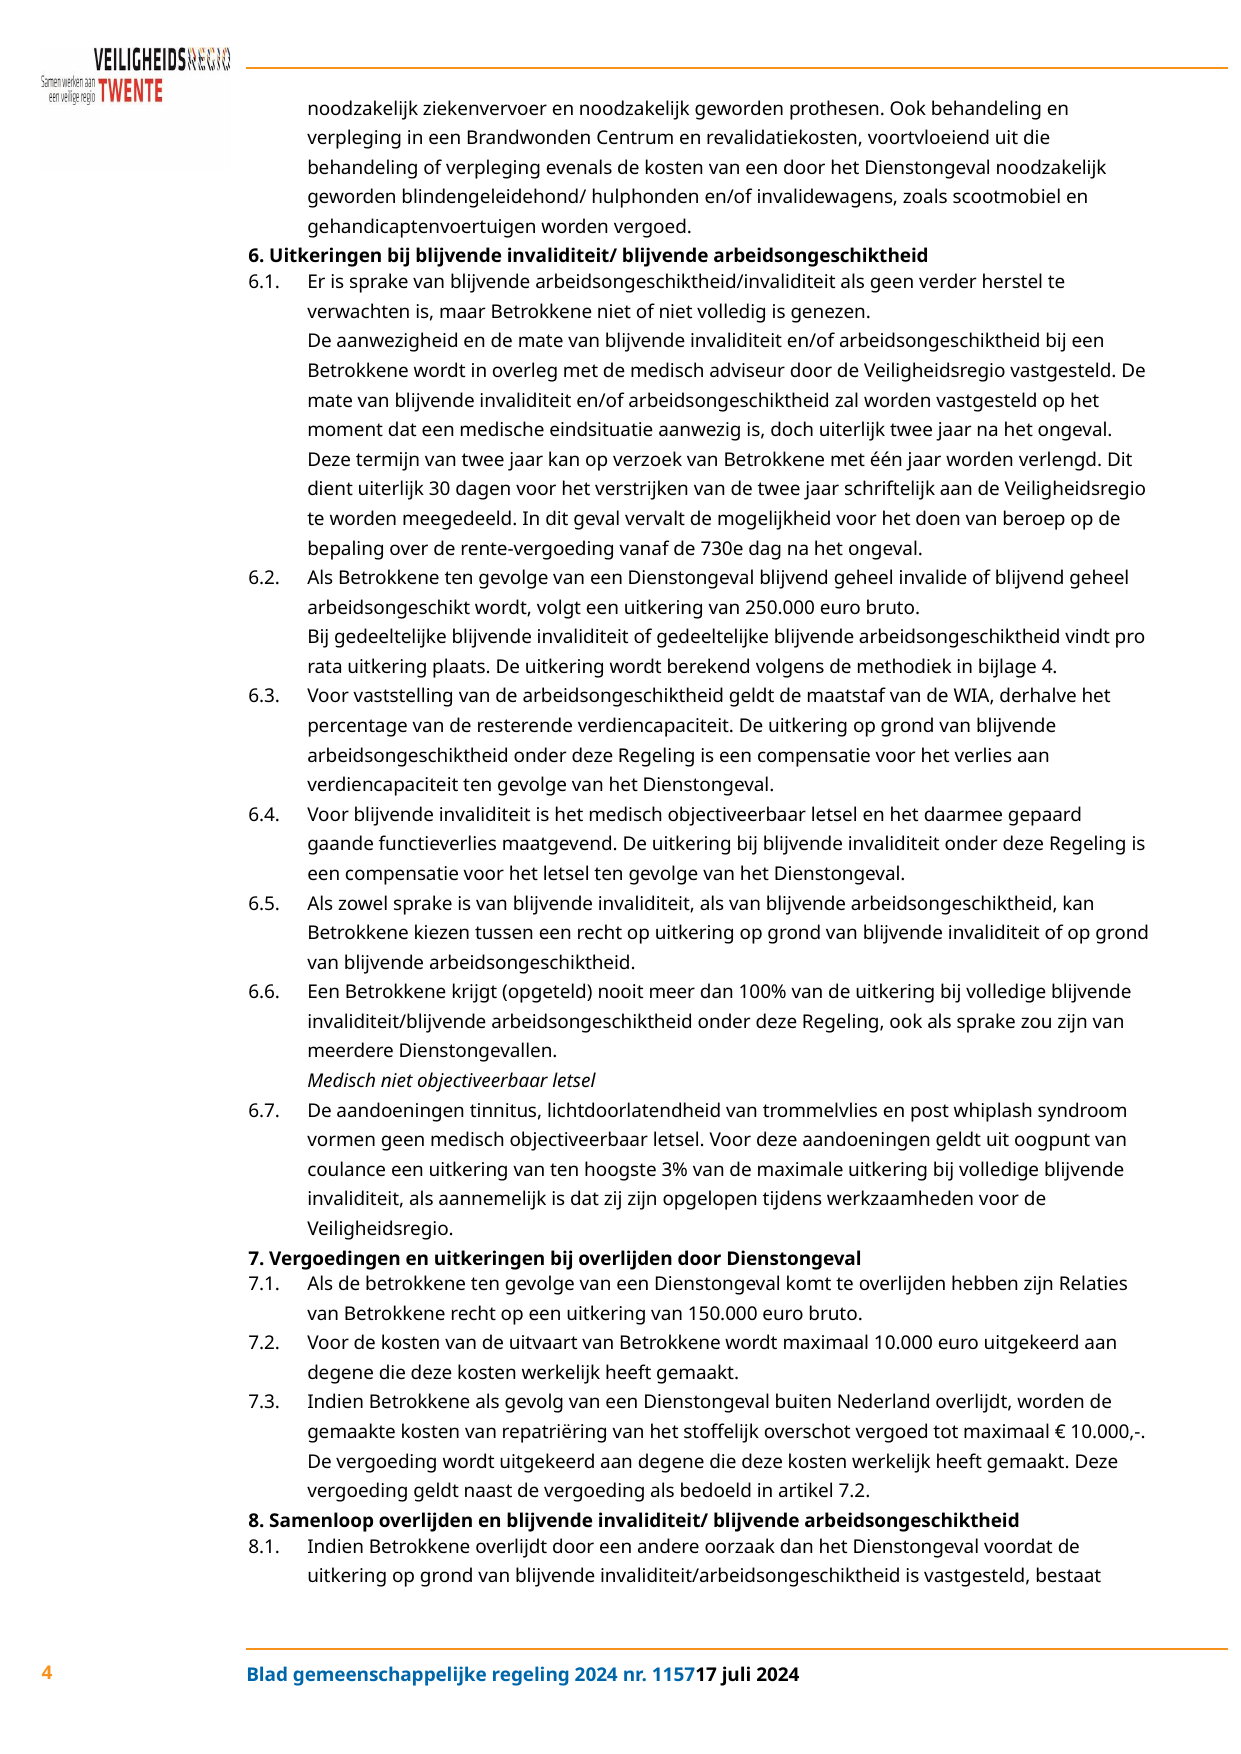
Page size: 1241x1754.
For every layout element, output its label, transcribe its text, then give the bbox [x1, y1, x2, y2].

list Een Betrokkene krijgt (opgeteld) nooit meer dan 100% van de uitkering bij volledige blijvende invaliditeit/blijvende arbeidsongeschiktheid onder deze Regeling, ook als sprake zou zijn van meerdere Dienstongevallen. [248, 978, 1152, 1063]
list Er is sprake van blijvende arbeidsongeschiktheid/invaliditeit als geen verder herstel te verwachten is, maar Betrokkene niet of niet volledig is genezen. [248, 268, 1152, 324]
list Als Betrokkene ten gevolge van een Dienstongeval blijvend geheel invalide of blijvend geheel arbeidsongeschikt wordt, volgt een uitkering van 250.000 euro bruto. [248, 564, 1152, 619]
list Als zowel sprake is van blijvende invaliditeit, als van blijvende arbeidsongeschiktheid, kan Betrokkene kiezen tussen een recht op uitkering op grond van blijvende invaliditeit of op grond van blijvende arbeidsongeschiktheid. [248, 890, 1152, 974]
list De aanwezigheid en de mate van blijvende invaliditeit en/of arbeidsongeschiktheid bij een Betrokkene wordt in overleg met de medisch adviseur door de Veiligheidsregio vastgesteld. De mate van blijvende invaliditeit en/of arbeidsongeschiktheid zal worden vastgesteld op het moment dat een medische eindsituatie aanwezig is, doch uiterlijk twee jaar na het ongeval. [248, 328, 1152, 442]
list Bij gedeeltelijke blijvende invaliditeit of gedeeltelijke blijvende arbeidsongeschiktheid vindt pro rata uitkering plaats. De uitkering wordt berekend volgens de methodiek in bijlage 4. [248, 623, 1152, 679]
list Indien Betrokkene overlijdt door een andere oorzaak dan het Dienstongeval voordat de uitkering op grond van blijvende invaliditeit/arbeidsongeschiktheid is vastgesteld, bestaat [248, 1533, 1152, 1588]
text 8. Samenloop overlijden en blijvende invaliditeit/ blijvende arbeidsongeschiktheid [248, 1507, 1152, 1533]
list noodzakelijk ziekenvervoer en noodzakelijk geworden prothesen. Ook behandeling en verpleging in een Brandwonden Centrum en revalidatiekosten, voortvloeiend uit die behandeling of verpleging evenals de kosten van een door het Dienstongeval noodzakelijk geworden blindengeleidehond/ hulphonden en/of invalidewagens, zoals scootmobiel en gehandicaptenvoertuigen worden vergoed. [248, 95, 1152, 239]
list Als de betrokkene ten gevolge van een Dienstongeval komt te overlijden hebben zijn Relaties van Betrokkene recht op een uitkering van 150.000 euro bruto. [248, 1270, 1152, 1326]
list Indien Betrokkene als gevolg van een Dienstongeval buiten Nederland overlijdt, worden de gemaakte kosten van repatriëring van het stoffelijk overschot vergoed tot maximaal € 10.000,-. De vergoeding wordt uitgekeerd aan degene die deze kosten werkelijk heeft gemaakt. Deze vergoeding geldt naast de vergoeding als bedoeld in artikel 7.2. [248, 1389, 1152, 1503]
list Deze termijn van twee jaar kan op verzoek van Betrokkene met één jaar worden verlengd. Dit dient uiterlijk 30 dagen voor het verstrijken van de twee jaar schriftelijk aan de Veiligheidsregio te worden meegedeeld. In dit geval vervalt de mogelijkheid voor het doen van beroep op de bepaling over de rente-vergoeding vanaf de 730e dag na het ongeval. [248, 446, 1152, 560]
text 6. Uitkeringen bij blijvende invaliditeit/ blijvende arbeidsongeschiktheid [248, 243, 1152, 268]
picture [41, 47, 231, 172]
list Voor de kosten van de uitvaart van Betrokkene wordt maximaal 10.000 euro uitgekeerd aan degene die deze kosten werkelijk heeft gemaakt. [248, 1329, 1152, 1385]
list Voor vaststelling van de arbeidsongeschiktheid geldt de maatstaf van de WIA, derhalve het percentage van de resterende verdiencapaciteit. De uitkering op grond van blijvende arbeidsongeschiktheid onder deze Regeling is een compensatie voor het verlies aan verdiencapaciteit ten gevolge van het Dienstongeval. [248, 683, 1152, 797]
list Voor blijvende invaliditeit is het medisch objectiveerbaar letsel en het daarmee gepaard gaande functieverlies maatgevend. De uitkering bij blijvende invaliditeit onder deze Regeling is een compensatie voor het letsel ten gevolge van het Dienstongeval. [248, 801, 1152, 886]
list Medisch niet objectiveerbaar letsel [248, 1067, 1152, 1093]
list De aandoeningen tinnitus, lichtdoorlatendheid van trommelvlies en post whiplash syndroom vormen geen medisch objectiveerbaar letsel. Voor deze aandoeningen geldt uit oogpunt van coulance een uitkering van ten hoogste 3% van de maximale uitkering bij volledige blijvende invaliditeit, als aannemelijk is dat zij zijn opgelopen tijdens werkzaamheden voor de Veiligheidsregio. [248, 1097, 1152, 1241]
text 7. Vergoedingen en uitkeringen bij overlijden door Dienstongeval [248, 1245, 1152, 1270]
